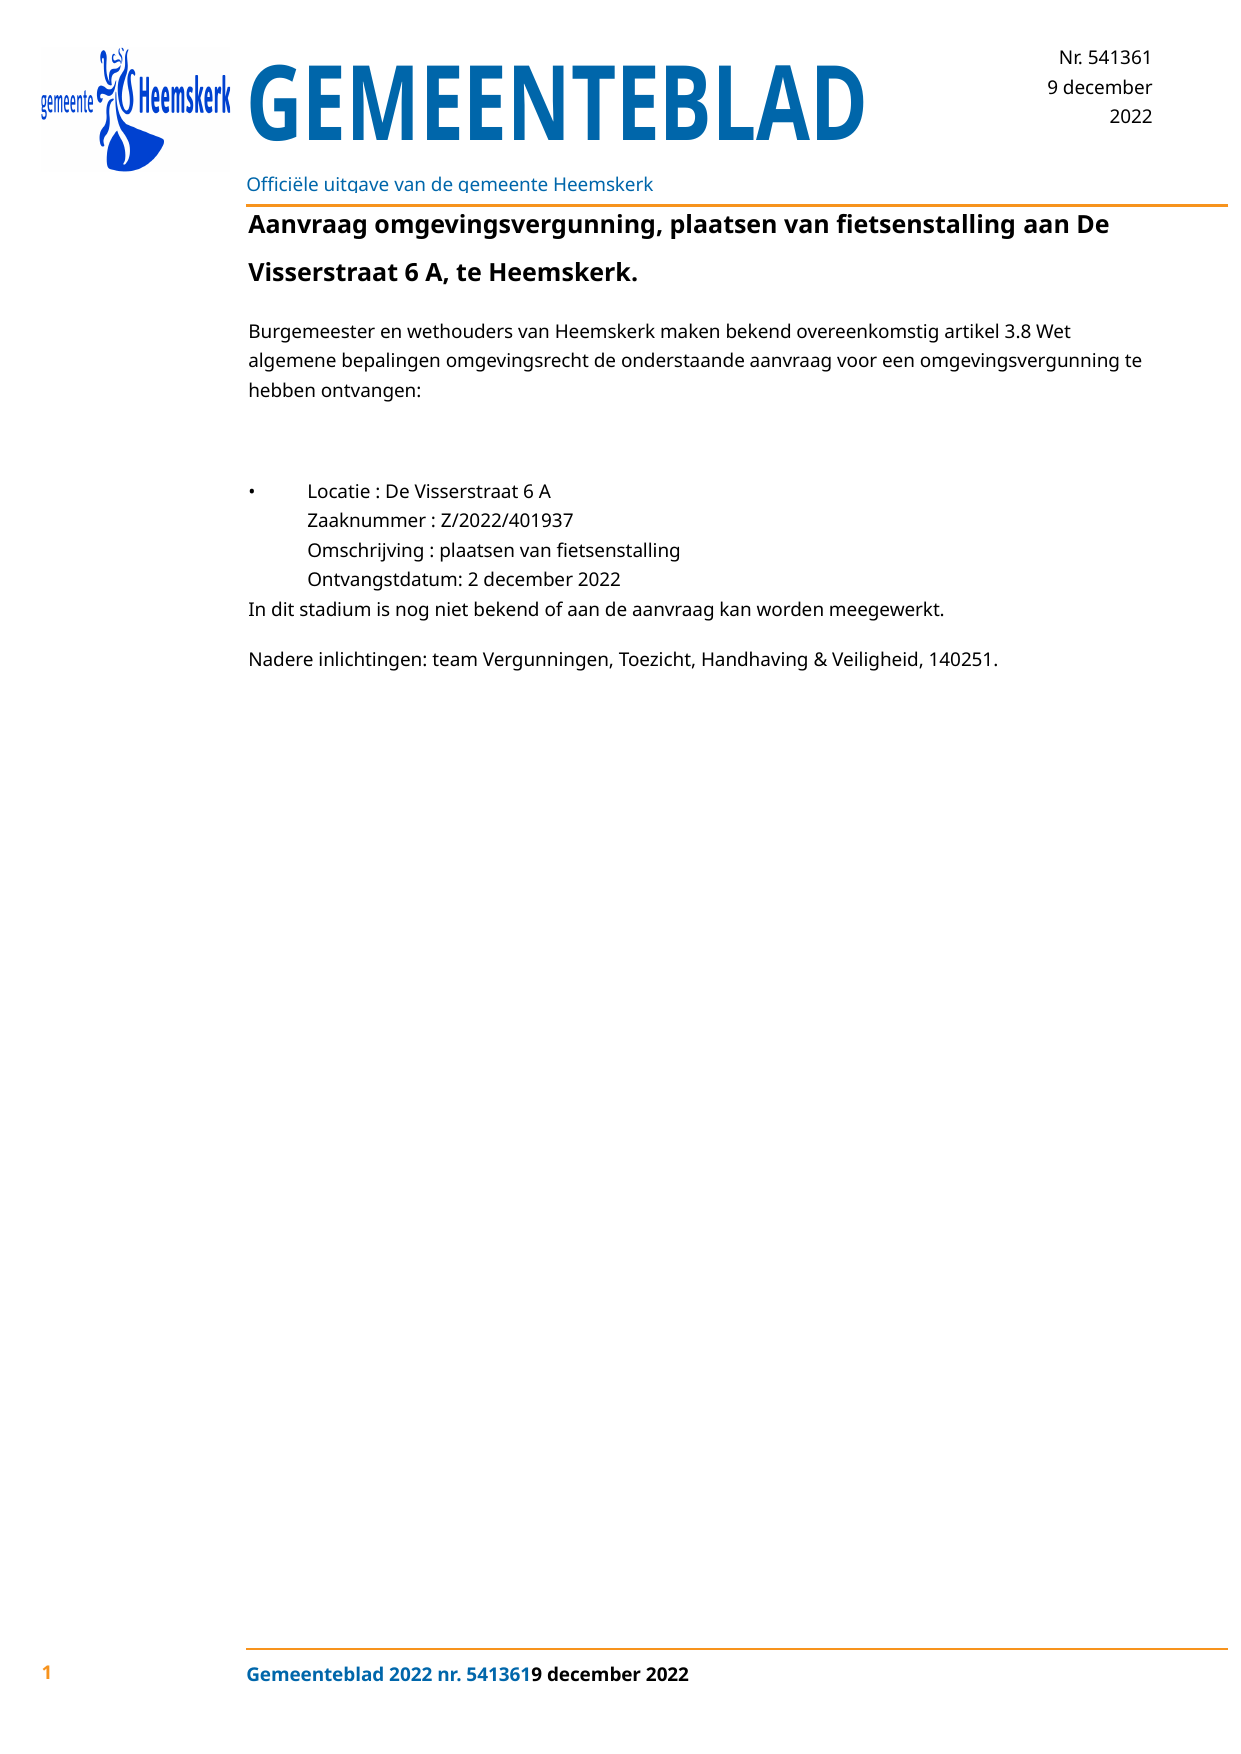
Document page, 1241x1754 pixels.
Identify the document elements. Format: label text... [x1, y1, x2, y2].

text Burgemeester en wethouders van Heemskerk maken bekend overeenkomstig artikel 3.8 Wet algemene bepalingen omgevingsrecht de onderstaande aanvraag voor een omgevingsvergunning te hebben ontvangen: [248, 318, 1152, 403]
list Zaaknummer : Z/2022/401937 [248, 507, 1152, 533]
text Aanvraag omgevingsvergunning, plaatsen van fietsenstalling aan De Visserstraat 6 A, te Heemskerk. [248, 207, 1152, 288]
picture [41, 47, 231, 172]
list Locatie : De Visserstraat 6 A [248, 478, 1152, 504]
text In dit stadium is nog niet bekend of aan de aanvraag kan worden meegewerkt. [248, 596, 1152, 622]
list Ontvangstdatum: 2 december 2022 [248, 567, 1152, 592]
text Nadere inlichtingen: team Vergunningen, Toezicht, Handhaving & Veiligheid, 140251. [248, 647, 1152, 672]
list Omschrijving : plaatsen van fietsenstalling [248, 537, 1152, 563]
